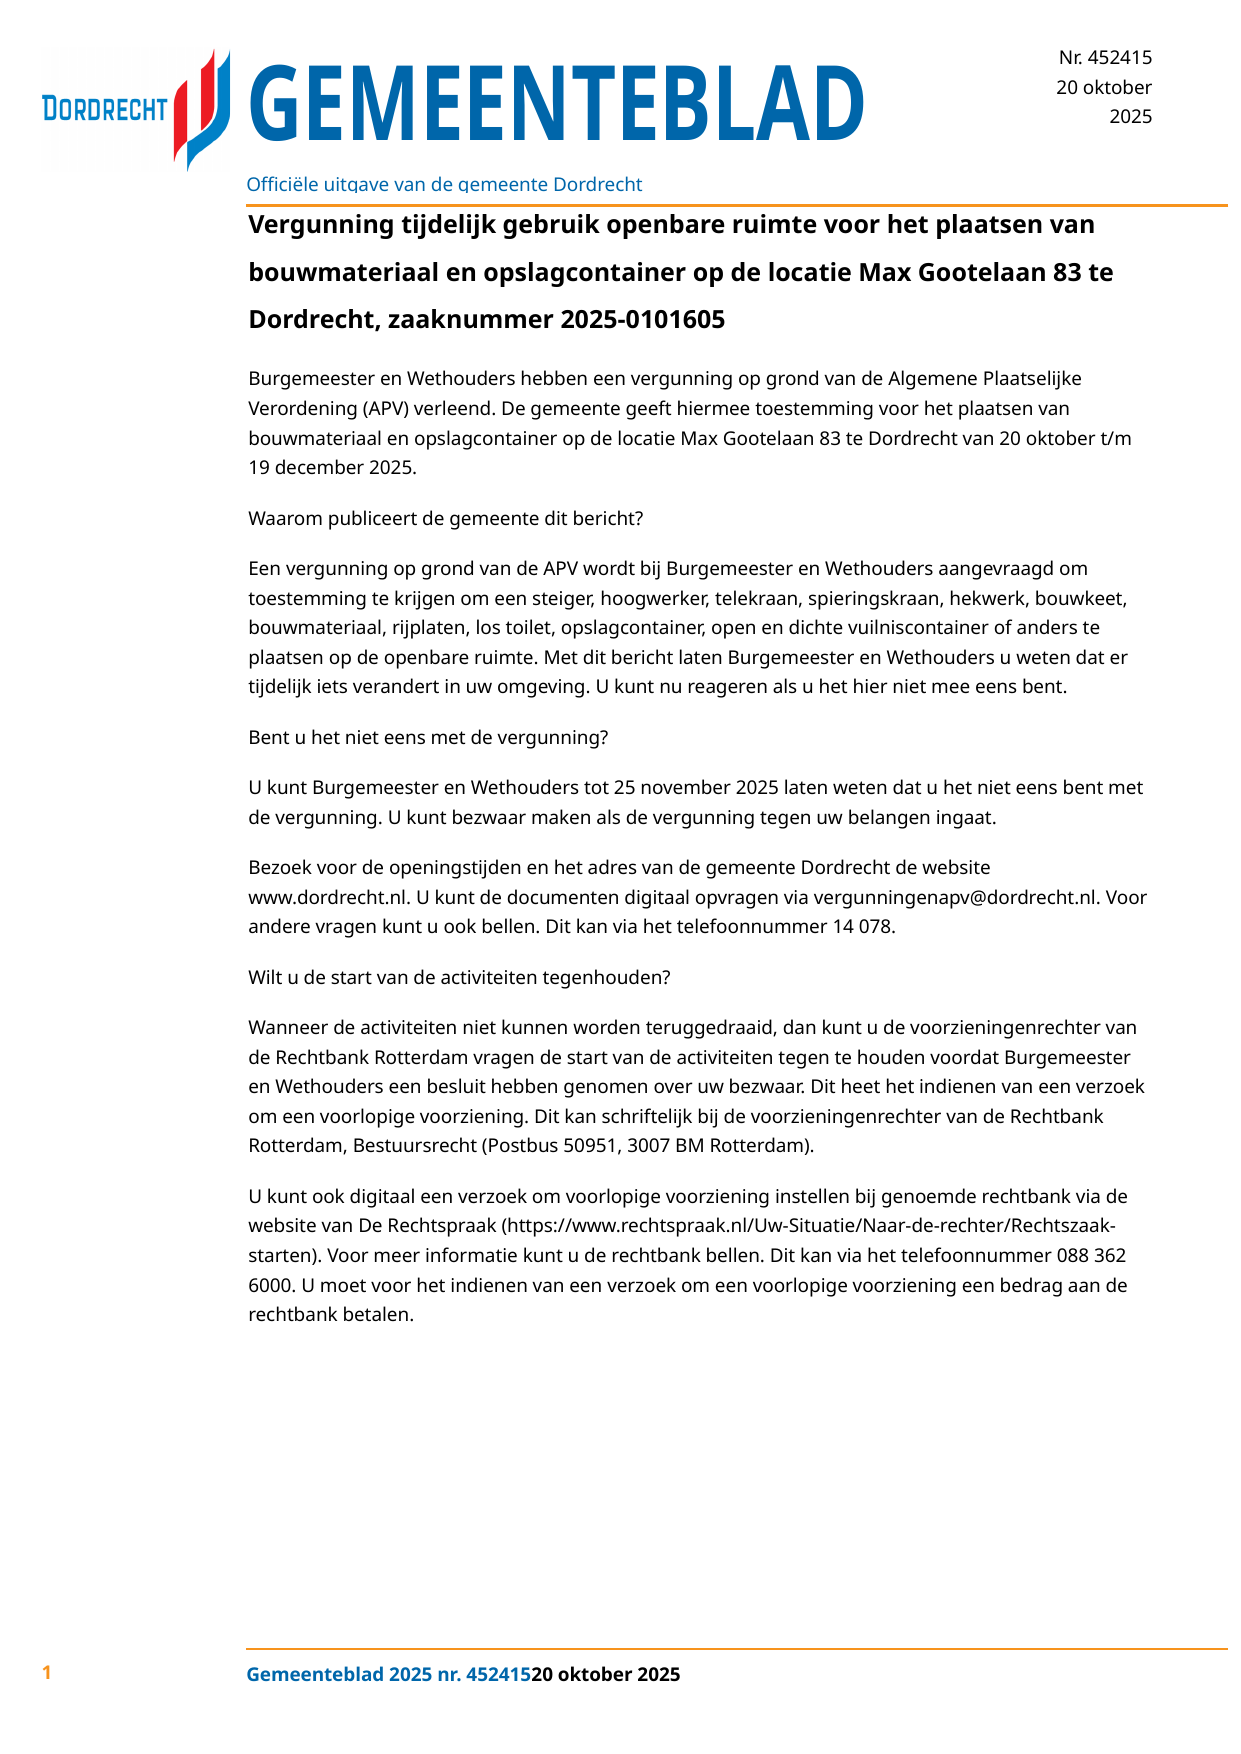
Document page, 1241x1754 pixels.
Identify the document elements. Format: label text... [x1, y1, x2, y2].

picture [41, 47, 231, 172]
text U kunt Burgemeester en Wethouders tot 25 november 2025 laten weten dat u het niet eens bent met de vergunning. U kunt bezwaar maken als de vergunning tegen uw belangen ingaat. [248, 774, 1152, 829]
text U kunt ook digitaal een verzoek om voorlopige voorziening instellen bij genoemde rechtbank via de website van De Rechtspraak (https://www.rechtspraak.nl/Uw-Situatie/Naar-de-rechter/Rechtszaak-starten). Voor meer informatie kunt u de rechtbank bellen. Dit kan via het telefoonnummer 088 362 6000. U moet voor het indienen van een verzoek om een voorlopige voorziening een bedrag aan de rechtbank betalen. [248, 1183, 1152, 1327]
text Bezoek voor de openingstijden en het adres van de gemeente Dordrecht de website www.dordrecht.nl. U kunt de documenten digitaal opvragen via vergunningenapv@dordrecht.nl. Voor andere vragen kunt u ook bellen. Dit kan via het telefoonnummer 14 078. [248, 854, 1152, 939]
text Vergunning tijdelijk gebruik openbare ruimte voor het plaatsen van bouwmateriaal en opslagcontainer op de locatie Max Gootelaan 83 te Dordrecht, zaaknummer 2025-0101605 [248, 207, 1152, 336]
text Wanneer de activiteiten niet kunnen worden teruggedraaid, dan kunt u de voorzieningenrechter van de Rechtbank Rotterdam vragen de start van de activiteiten tegen te houden voordat Burgemeester en Wethouders een besluit hebben genomen over uw bezwaar. Dit heet het indienen van een verzoek om een voorlopige voorziening. Dit kan schriftelijk bij de voorzieningenrechter van de Rechtbank Rotterdam, Bestuursrecht (Postbus 50951, 3007 BM Rotterdam). [248, 1014, 1152, 1158]
text Bent u het niet eens met de vergunning? [248, 724, 1152, 749]
text Burgemeester en Wethouders hebben een vergunning op grond van de Algemene Plaatselijke Verordening (APV) verleend. De gemeente geeft hiermee toestemming voor het plaatsen van bouwmateriaal en opslagcontainer op de locatie Max Gootelaan 83 te Dordrecht van 20 oktober t/m 19 december 2025. [248, 366, 1152, 480]
text Een vergunning op grond van de APV wordt bij Burgemeester en Wethouders aangevraagd om toestemming te krijgen om een steiger, hoogwerker, telekraan, spieringskraan, hekwerk, bouwkeet, bouwmateriaal, rijplaten, los toilet, opslagcontainer, open en dichte vuilniscontainer of anders te plaatsen op de openbare ruimte. Met dit bericht laten Burgemeester en Wethouders u weten dat er tijdelijk iets verandert in uw omgeving. U kunt nu reageren als u het hier niet mee eens bent. [248, 555, 1152, 699]
text Wilt u de start van de activiteiten tegenhouden? [248, 964, 1152, 989]
text Waarom publiceert de gemeente dit bericht? [248, 505, 1152, 530]
